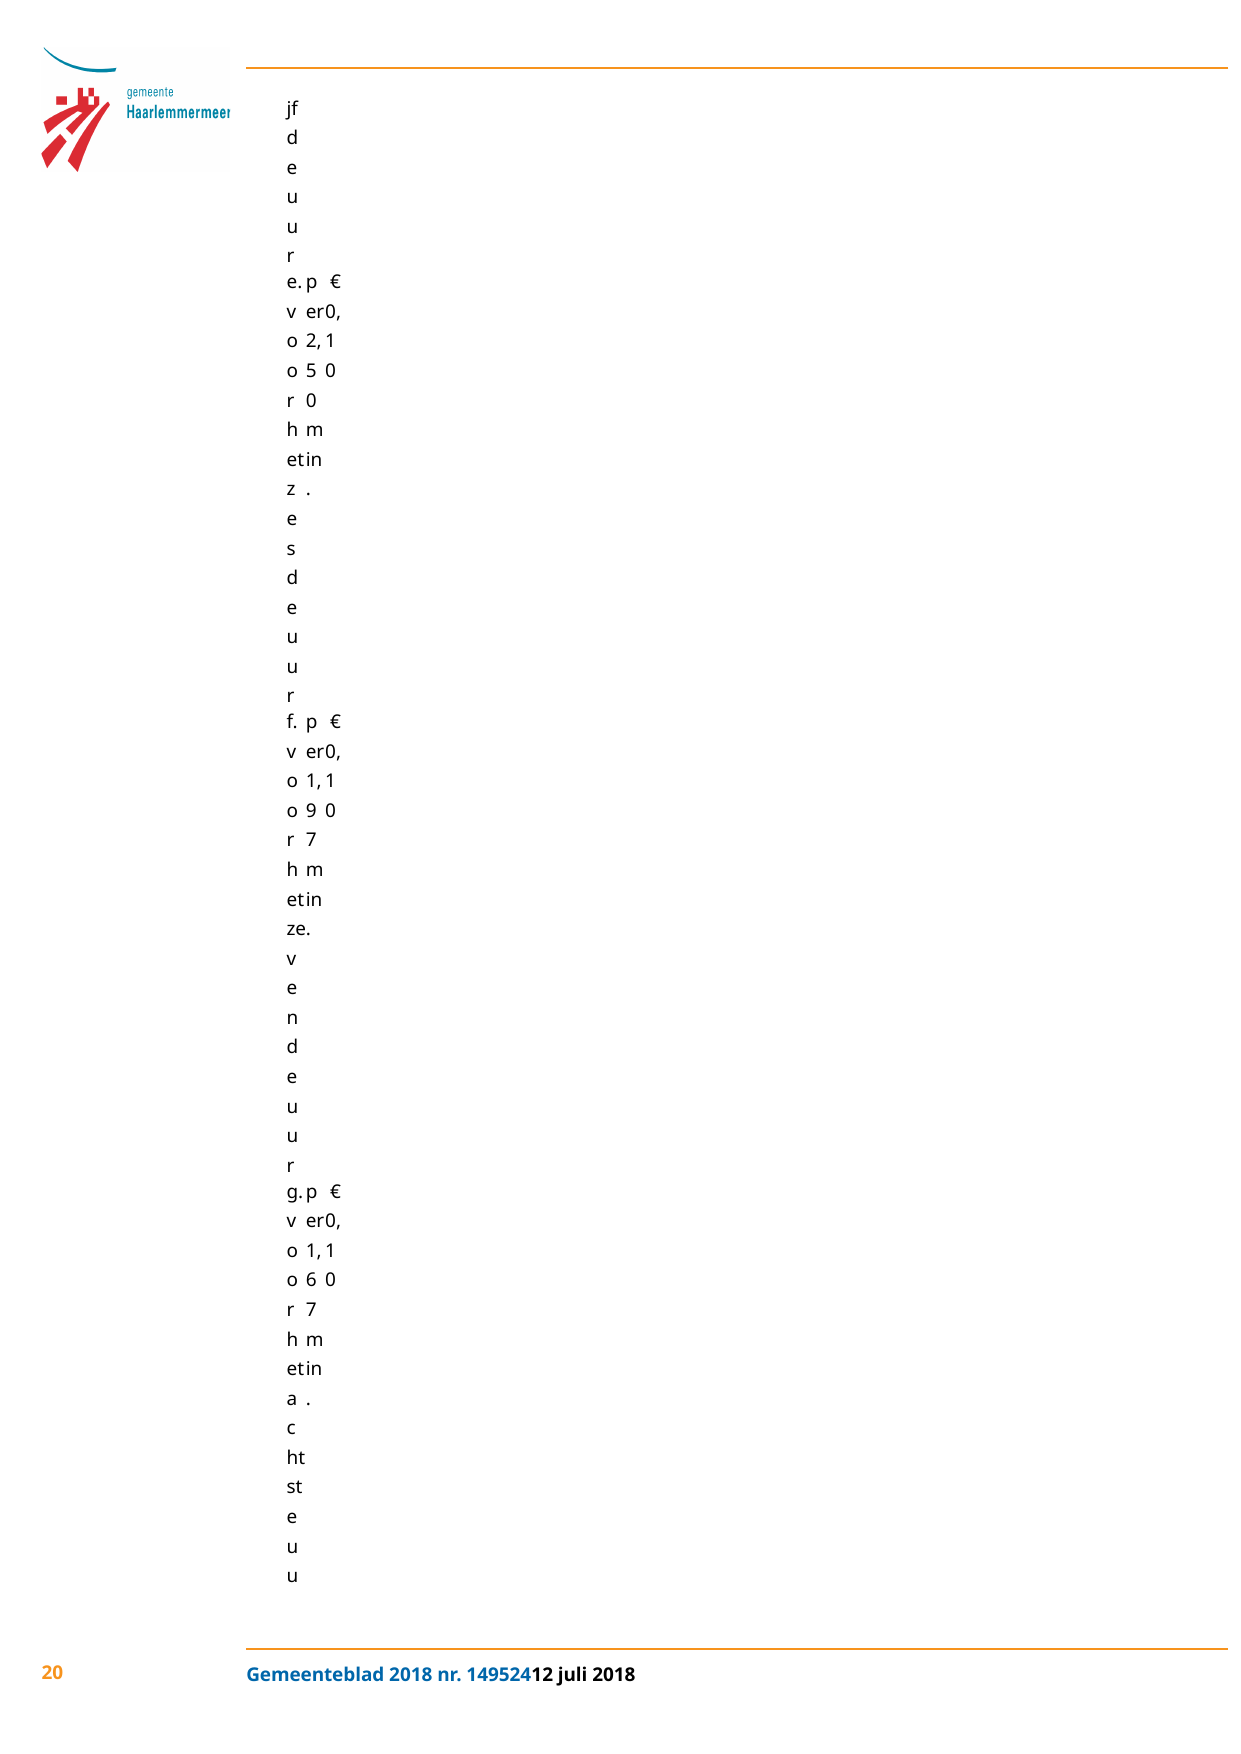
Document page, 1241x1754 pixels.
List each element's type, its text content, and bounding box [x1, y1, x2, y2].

table_cell g. voor het achtste uu [286, 1178, 306, 1588]
table_cell [248, 708, 267, 1178]
table_cell € 0,10 [325, 269, 344, 708]
table_cell per 1,67 min. [306, 1178, 325, 1588]
table_cell [248, 1178, 267, 1588]
table_cell [267, 95, 286, 268]
table_cell f. voor het zevende uur [286, 708, 306, 1178]
table_cell [267, 708, 286, 1178]
table_cell [267, 1178, 286, 1588]
table_cell [248, 95, 267, 268]
table_cell € 0,10 [325, 1178, 344, 1588]
table_cell [325, 95, 344, 268]
table_cell [267, 269, 286, 708]
table_cell [306, 95, 325, 268]
table_cell jfde uur [286, 95, 306, 268]
table_cell per 1,97 min. [306, 708, 325, 1178]
table_cell € 0,10 [325, 708, 344, 1178]
picture [41, 47, 231, 172]
table_cell [248, 269, 267, 708]
table_cell per 2,50 min. [306, 269, 325, 708]
table_cell e. voor het zesde uur [286, 269, 306, 708]
